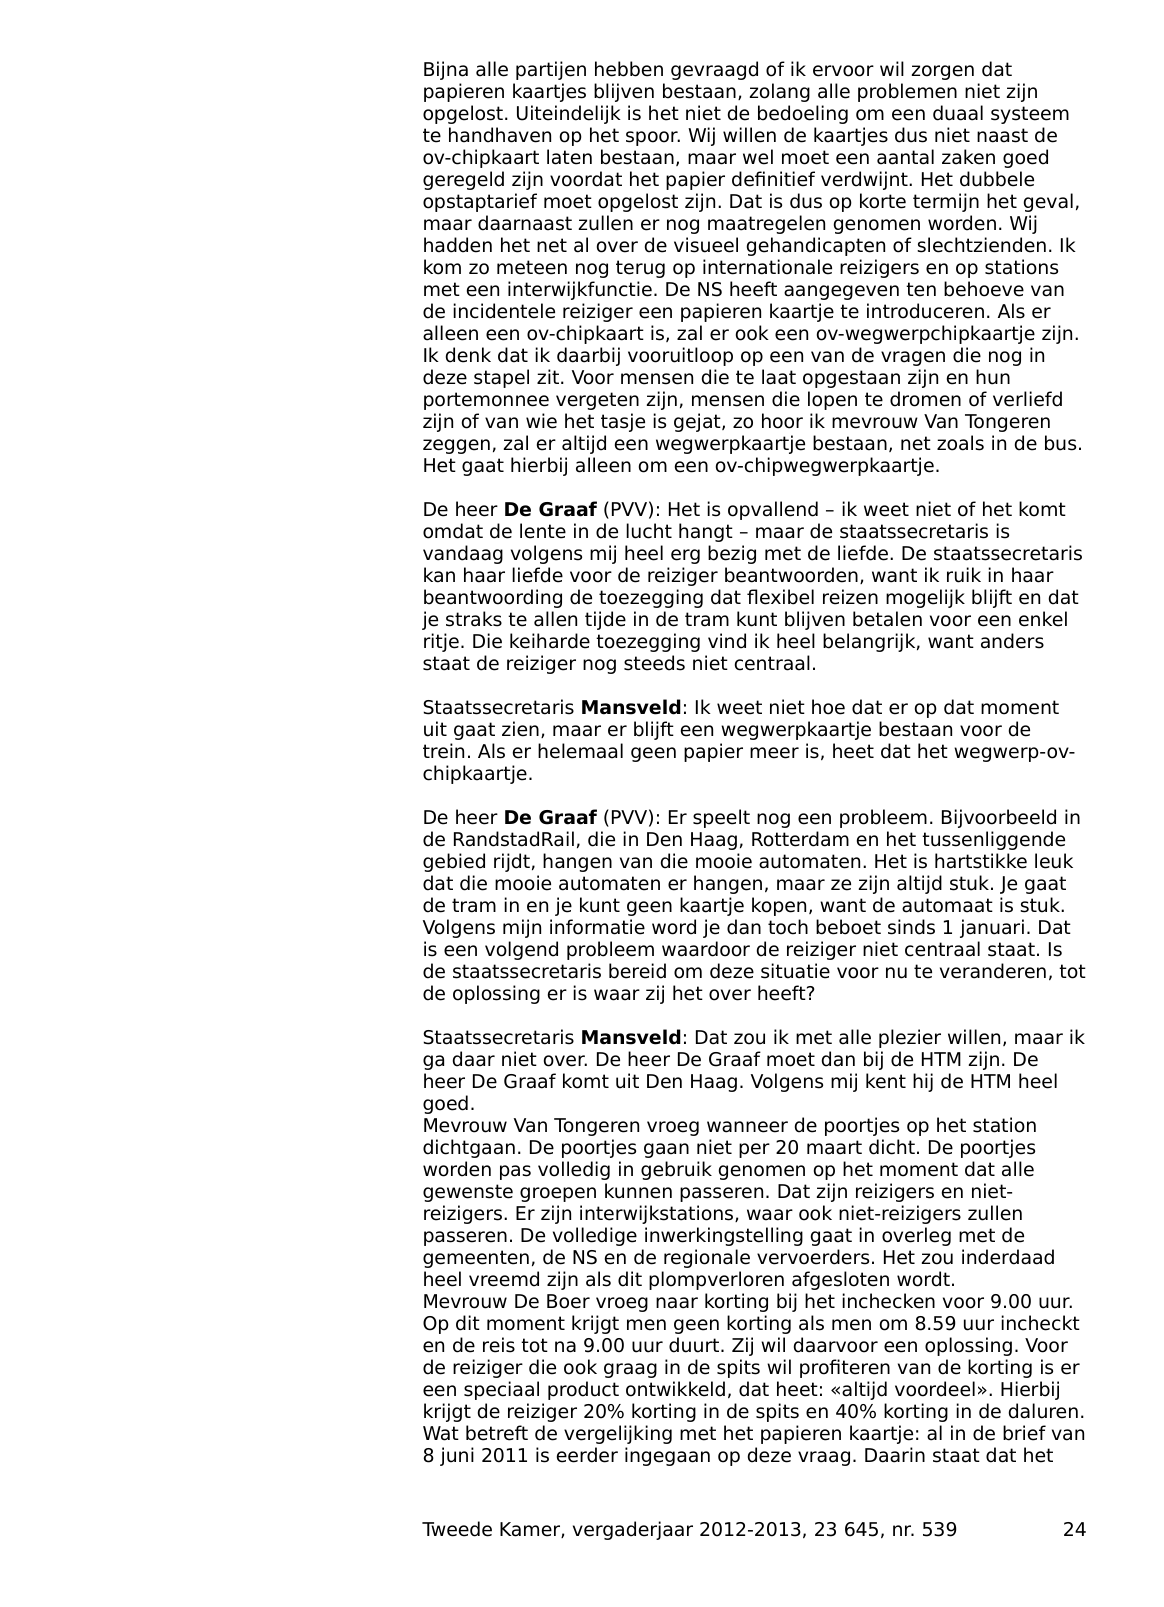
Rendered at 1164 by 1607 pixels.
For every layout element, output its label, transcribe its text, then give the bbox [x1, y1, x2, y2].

text Bijna alle partijen hebben gevraagd of ik ervoor wil zorgen dat papieren kaartjes blijven bestaan, zolang alle problemen niet zijn opgelost. Uiteindelijk is het niet de bedoeling om een duaal systeem te handhaven op het spoor. Wij willen de kaartjes dus niet naast de ov-chipkaart laten bestaan, maar wel moet een aantal zaken goed geregeld zijn voordat het papier definitief verdwijnt. Het dubbele opstaptarief moet opgelost zijn. Dat is dus op korte termijn het geval, maar daarnaast zullen er nog maatregelen genomen worden. Wij hadden het net al over de visueel gehandicapten of slechtzienden. Ik kom zo meteen nog terug op internationale reizigers en op stations met een interwijkfunctie. De NS heeft aangegeven ten behoeve van de incidentele reiziger een papieren kaartje te introduceren. Als er alleen een ov-chipkaart is, zal er ook een ov-wegwerpchipkaartje zijn. Ik denk dat ik daarbij vooruitloop op een van de vragen die nog in deze stapel zit. Voor mensen die te laat opgestaan zijn en hun portemonnee vergeten zijn, mensen die lopen te dromen of verliefd zijn of van wie het tasje is gejat, zo hoor ik mevrouw Van Tongeren zeggen, zal er altijd een wegwerpkaartje bestaan, net zoals in de bus. Het gaat hierbij alleen om een ov-chipwegwerpkaartje. [422, 59, 1087, 477]
text Mevrouw De Boer vroeg naar korting bij het inchecken voor 9.00 uur. Op dit moment krijgt men geen korting als men om 8.59 uur incheckt en de reis tot na 9.00 uur duurt. Zij wil daarvoor een oplossing. Voor de reiziger die ook graag in de spits wil profiteren van de korting is er een speciaal product ontwikkeld, dat heet: «altijd voordeel». Hierbij krijgt de reiziger 20% korting in de spits en 40% korting in de daluren. Wat betreft de vergelijking met het papieren kaartje: al in de brief van 8 juni 2011 is eerder ingegaan op deze vraag. Daarin staat dat het [422, 1291, 1087, 1467]
text Staatssecretaris Mansveld: Dat zou ik met alle plezier willen, maar ik ga daar niet over. De heer De Graaf moet dan bij de HTM zijn. De heer De Graaf komt uit Den Haag. Volgens mij kent hij de HTM heel goed. [422, 1027, 1087, 1115]
text Mevrouw Van Tongeren vroeg wanneer de poortjes op het station dichtgaan. De poortjes gaan niet per 20 maart dicht. De poortjes worden pas volledig in gebruik genomen op het moment dat alle gewenste groepen kunnen passeren. Dat zijn reizigers en niet-reizigers. Er zijn interwijkstations, waar ook niet-reizigers zullen passeren. De volledige inwerkingstelling gaat in overleg met de gemeenten, de NS en de regionale vervoerders. Het zou inderdaad heel vreemd zijn als dit plompverloren afgesloten wordt. [422, 1115, 1087, 1291]
text De heer De Graaf (PVV): Er speelt nog een probleem. Bijvoorbeeld in de RandstadRail, die in Den Haag, Rotterdam en het tussenliggende gebied rijdt, hangen van die mooie automaten. Het is hartstikke leuk dat die mooie automaten er hangen, maar ze zijn altijd stuk. Je gaat de tram in en je kunt geen kaartje kopen, want de automaat is stuk. Volgens mijn informatie word je dan toch beboet sinds 1 januari. Dat is een volgend probleem waardoor de reiziger niet centraal staat. Is de staatssecretaris bereid om deze situatie voor nu te veranderen, tot de oplossing er is waar zij het over heeft? [422, 807, 1087, 1005]
text Staatssecretaris Mansveld: Ik weet niet hoe dat er op dat moment uit gaat zien, maar er blijft een wegwerpkaartje bestaan voor de trein. Als er helemaal geen papier meer is, heet dat het wegwerp-ov-chipkaartje. [422, 697, 1087, 785]
text De heer De Graaf (PVV): Het is opvallend – ik weet niet of het komt omdat de lente in de lucht hangt – maar de staatssecretaris is vandaag volgens mij heel erg bezig met de liefde. De staatssecretaris kan haar liefde voor de reiziger beantwoorden, want ik ruik in haar beantwoording de toezegging dat flexibel reizen mogelijk blijft en dat je straks te allen tijde in de tram kunt blijven betalen voor een enkel ritje. Die keiharde toezegging vind ik heel belangrijk, want anders staat de reiziger nog steeds niet centraal. [422, 499, 1087, 675]
